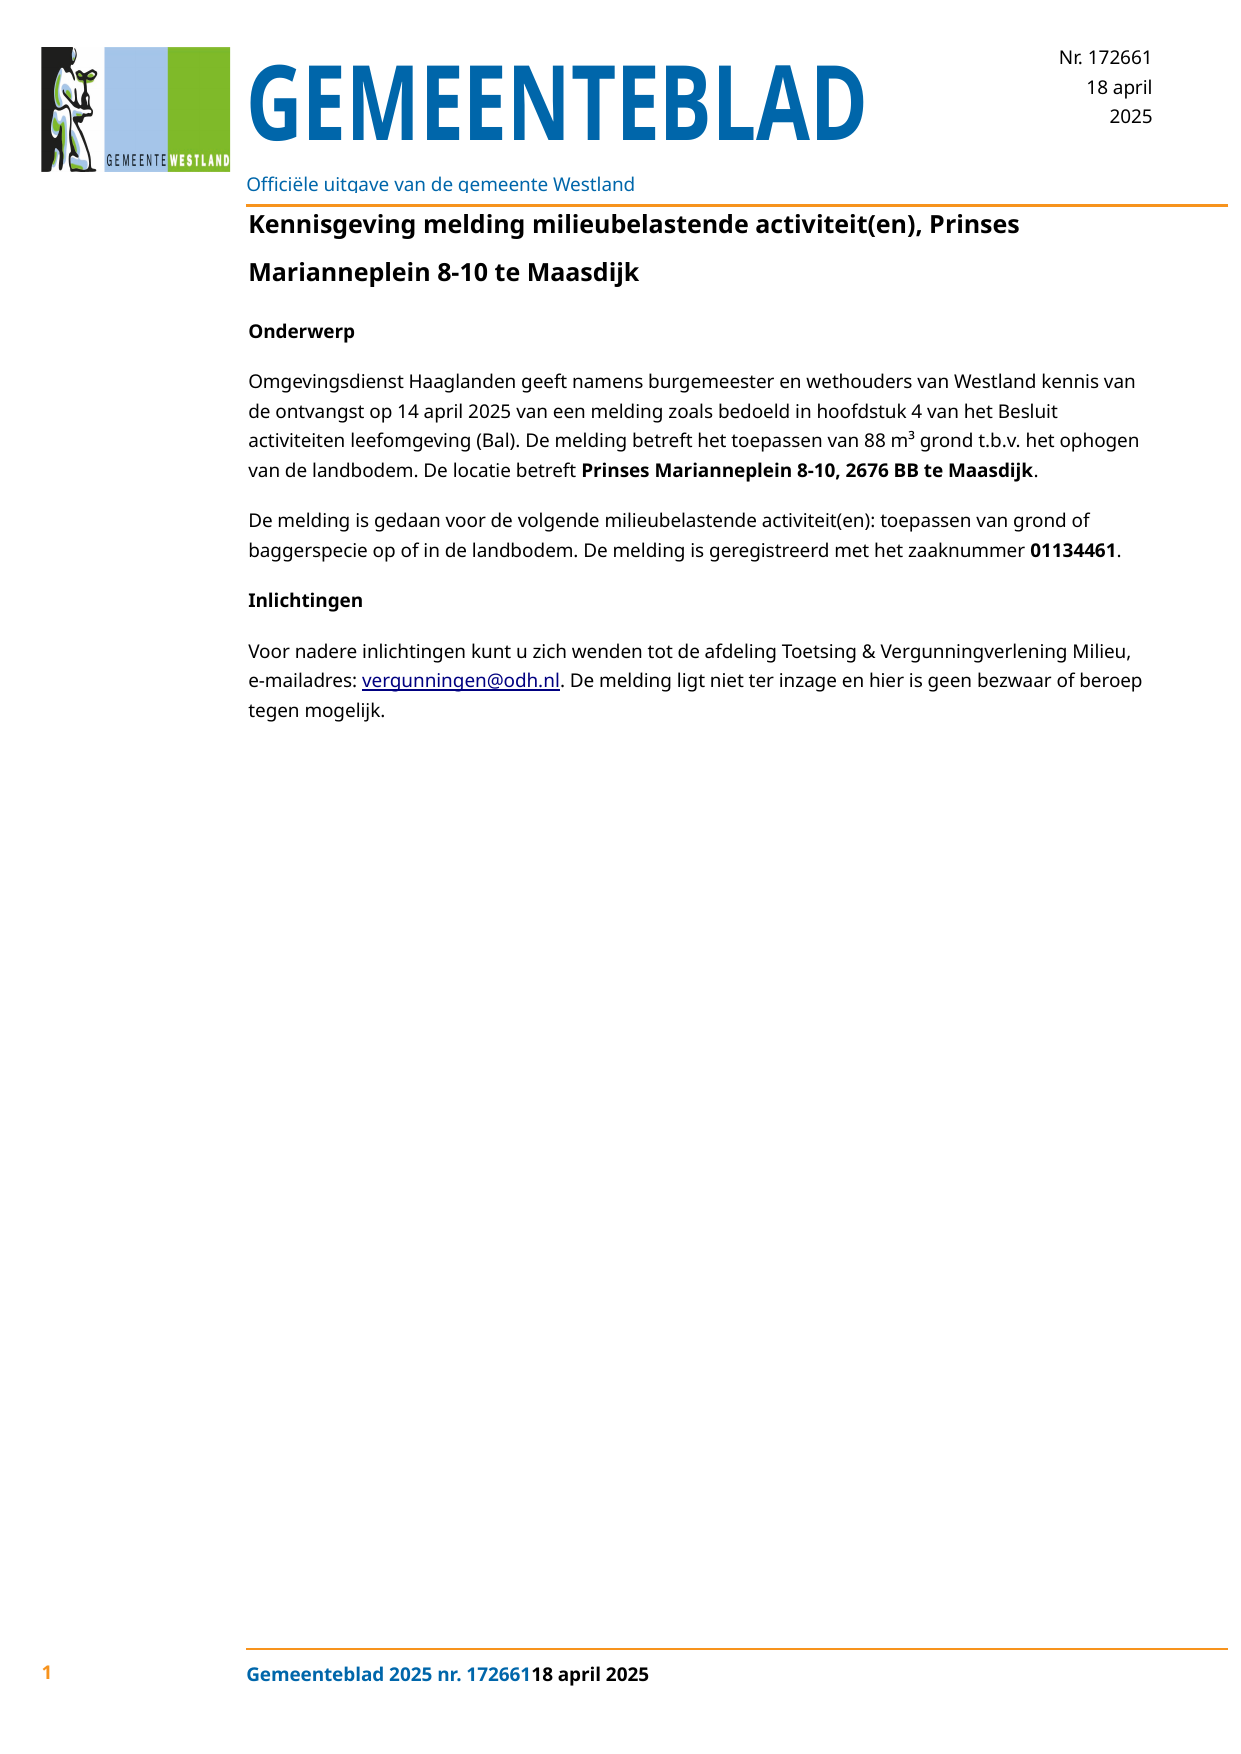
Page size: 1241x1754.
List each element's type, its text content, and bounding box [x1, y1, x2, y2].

text De melding is gedaan voor de volgende milieubelastende activiteit(en): toepassen van grond of baggerspecie op of in de landbodem. De melding is geregistreerd met het zaaknummer 01134461. [248, 507, 1152, 563]
text Onderwerp [248, 318, 1152, 344]
text Inlichtingen [248, 587, 1152, 613]
text Kennisgeving melding milieubelastende activiteit(en), Prinses Marianneplein 8-10 te Maasdijk [248, 207, 1152, 288]
text Voor nadere inlichtingen kunt u zich wenden tot de afdeling Toetsing & Vergunningverlening Milieu, e-mailadres: vergunningen@odh.nl. De melding ligt niet ter inzage en hier is geen bezwaar of beroep tegen mogelijk. [248, 638, 1152, 723]
text Omgevingsdienst Haaglanden geeft namens burgemeester en wethouders van Westland kennis van de ontvangst op 14 april 2025 van een melding zoals bedoeld in hoofdstuk 4 van het Besluit activiteiten leefomgeving (Bal). De melding betreft het toepassen van 88 m³ grond t.b.v. het ophogen van de landbodem. De locatie betreft Prinses Marianneplein 8-10, 2676 BB te Maasdijk. [248, 368, 1152, 483]
picture [41, 47, 231, 172]
